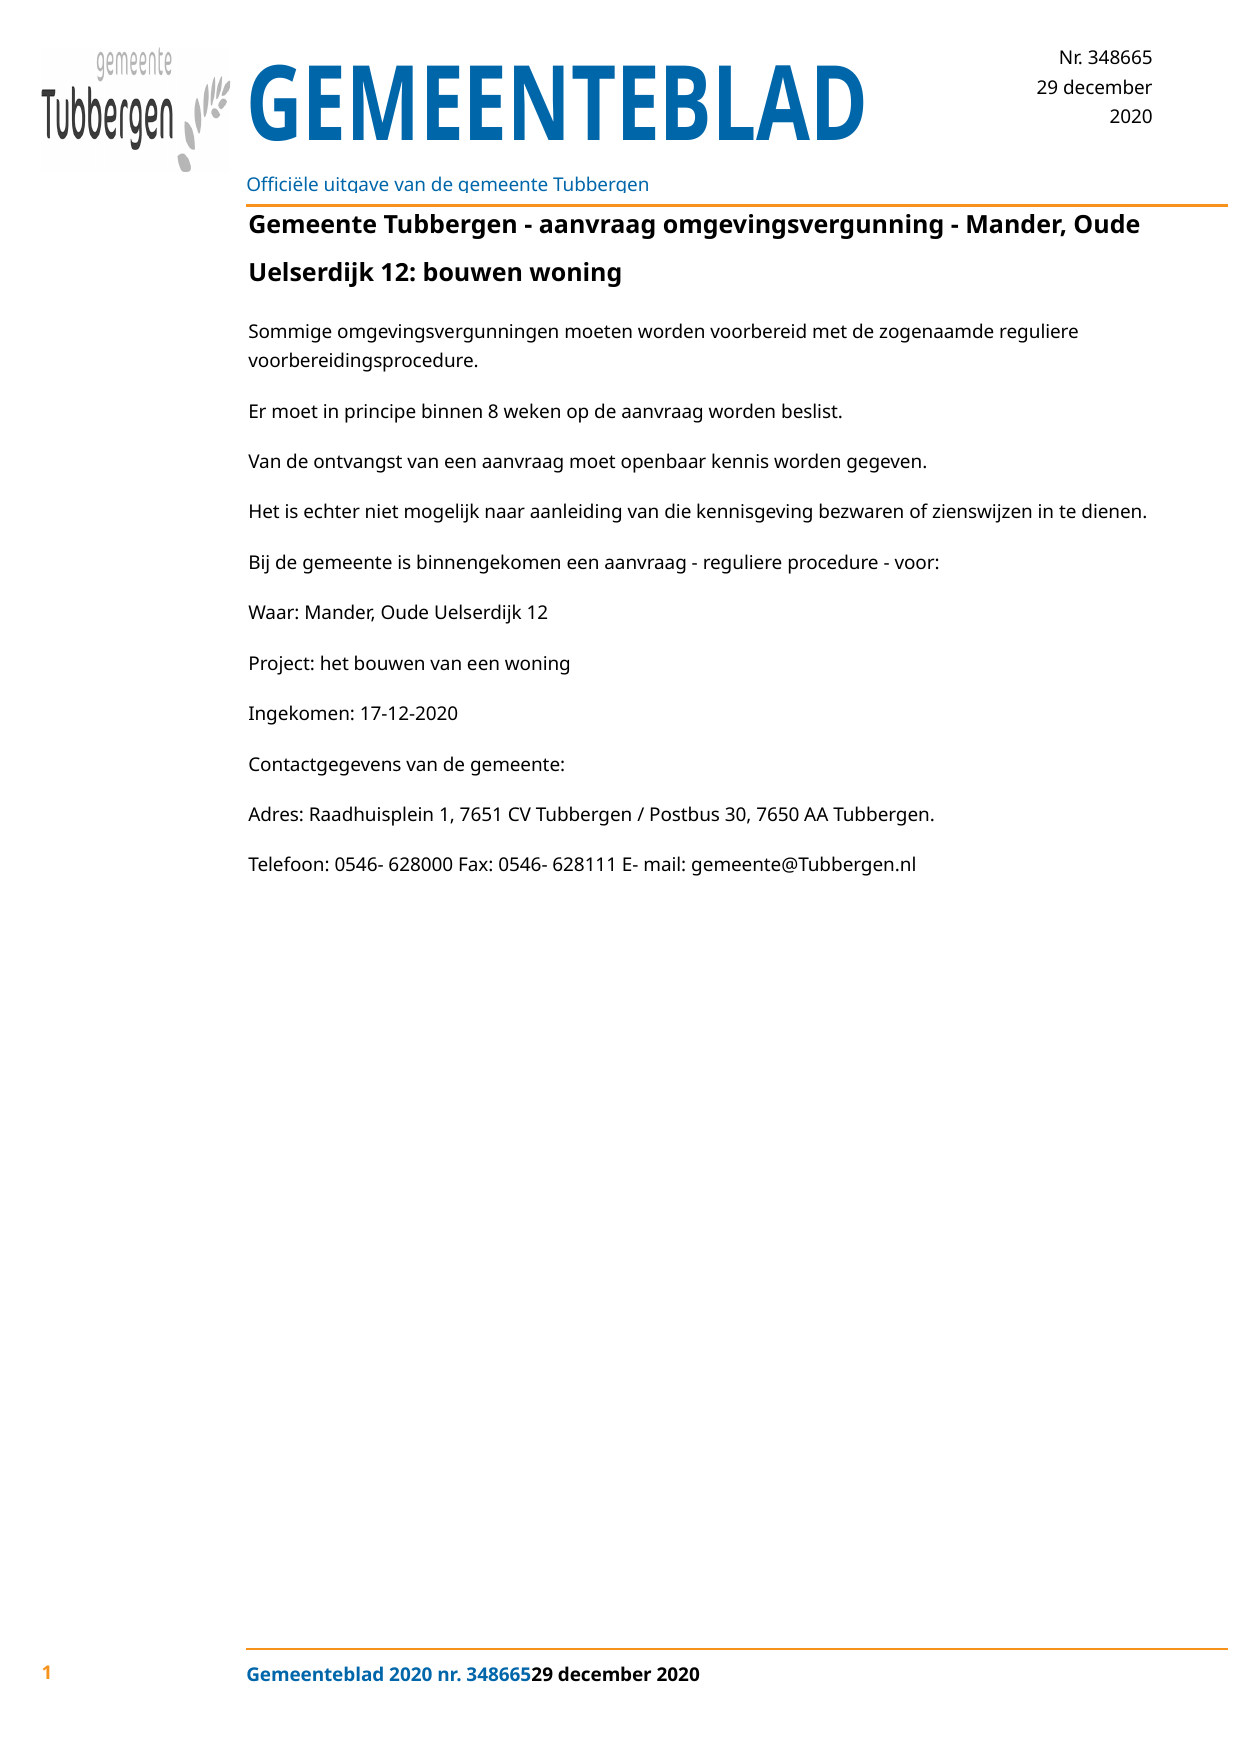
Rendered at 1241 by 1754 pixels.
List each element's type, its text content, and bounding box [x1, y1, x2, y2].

text Bij de gemeente is binnengekomen een aanvraag - reguliere procedure - voor: [248, 549, 1152, 575]
text Van de ontvangst van een aanvraag moet openbaar kennis worden gegeven. [248, 448, 1152, 474]
text Adres: Raadhuisplein 1, 7651 CV Tubbergen / Postbus 30, 7650 AA Tubbergen. [248, 801, 1152, 827]
text Ingekomen: 17-12-2020 [248, 700, 1152, 726]
text Gemeente Tubbergen - aanvraag omgevingsvergunning - Mander, Oude Uelserdijk 12: bouwen woning [248, 207, 1152, 288]
text Contactgegevens van de gemeente: [248, 751, 1152, 777]
text Telefoon: 0546- 628000 Fax: 0546- 628111 E- mail: gemeente@Tubbergen.nl [248, 852, 1152, 877]
text Er moet in principe binnen 8 weken op de aanvraag worden beslist. [248, 398, 1152, 424]
text Sommige omgevingsvergunningen moeten worden voorbereid met de zogenaamde reguliere voorbereidingsprocedure. [248, 318, 1152, 373]
text Project: het bouwen van een woning [248, 650, 1152, 676]
text Het is echter niet mogelijk naar aanleiding van die kennisgeving bezwaren of zienswijzen in te dienen. [248, 499, 1152, 524]
text Waar: Mander, Oude Uelserdijk 12 [248, 599, 1152, 625]
picture [41, 47, 231, 172]
